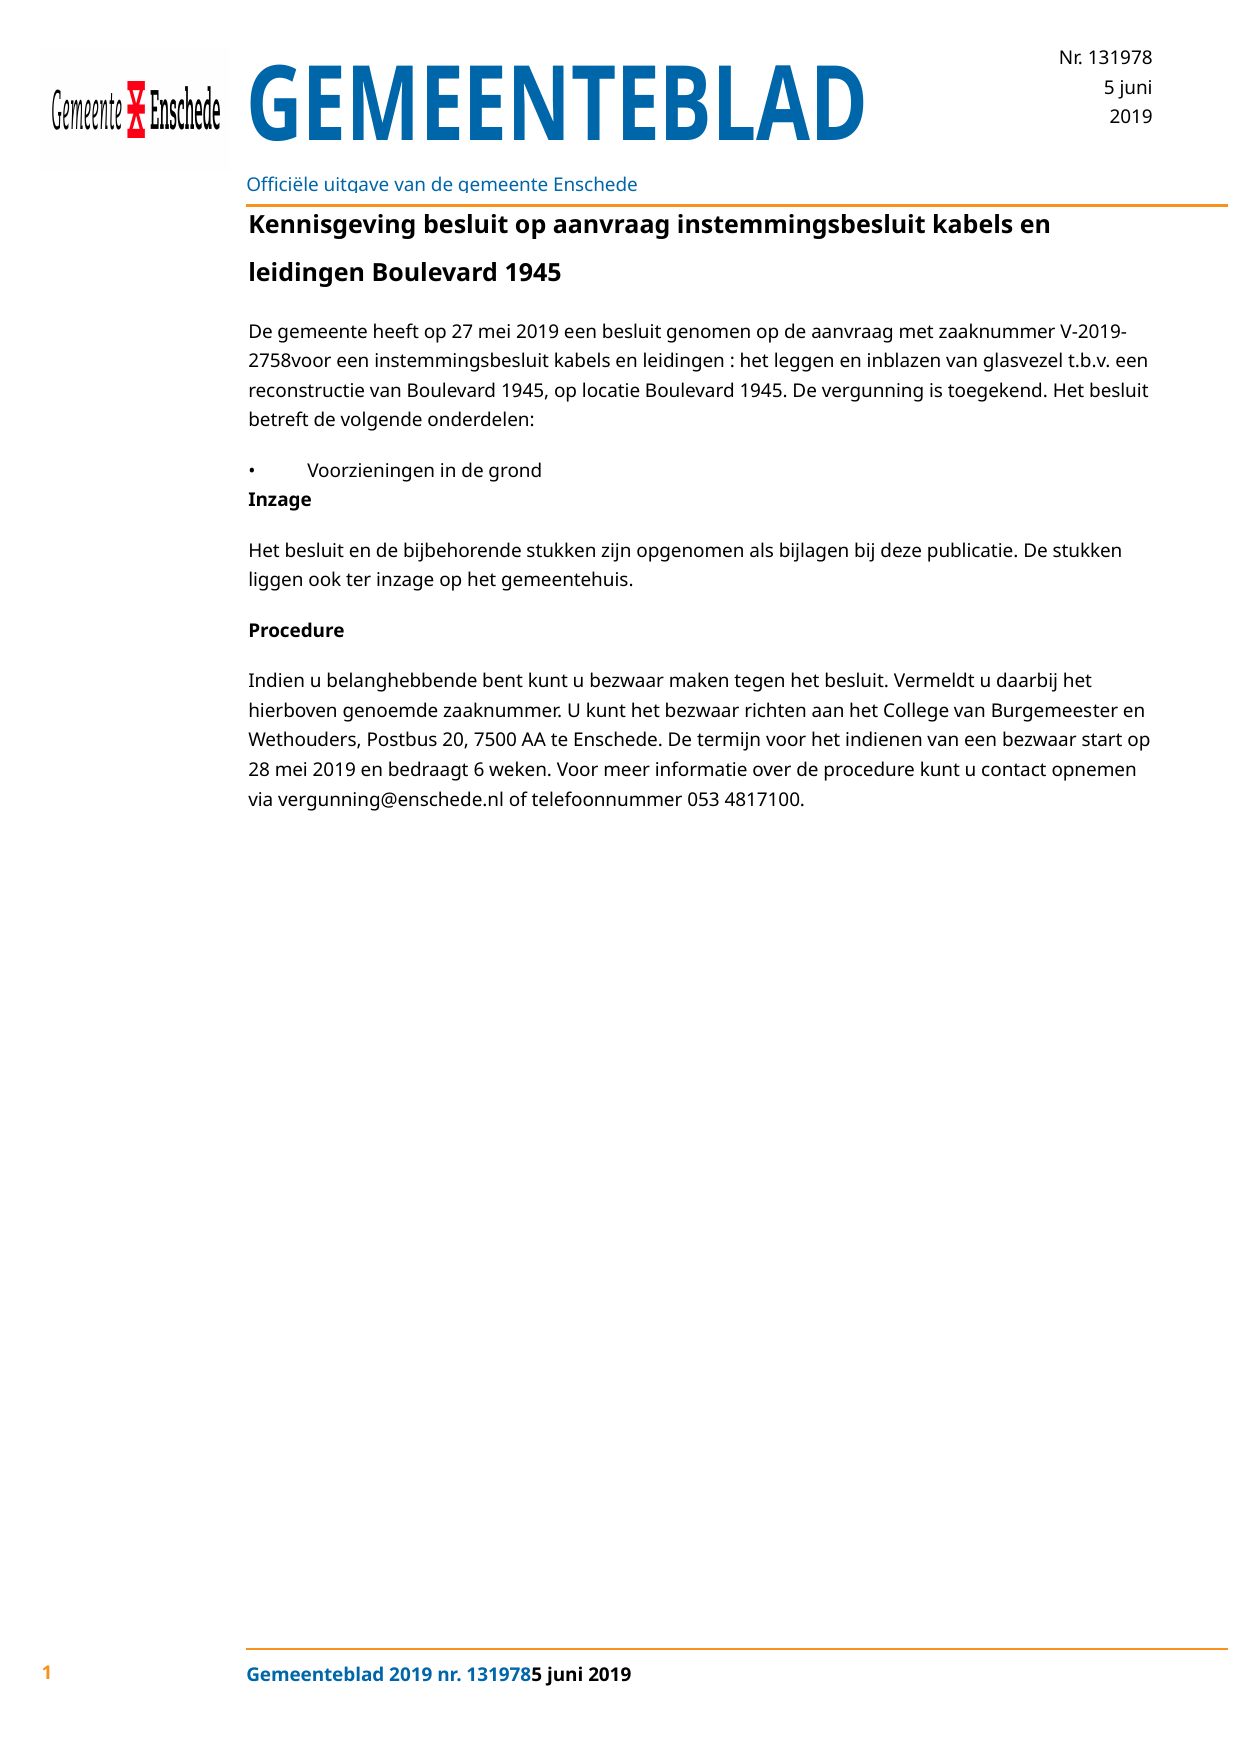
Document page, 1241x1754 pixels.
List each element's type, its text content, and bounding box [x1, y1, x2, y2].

text De gemeente heeft op 27 mei 2019 een besluit genomen op de aanvraag met zaaknummer V-2019-2758voor een instemmingsbesluit kabels en leidingen : het leggen en inblazen van glasvezel t.b.v. een reconstructie van Boulevard 1945, op locatie Boulevard 1945. De vergunning is toegekend. Het besluit betreft de volgende onderdelen: [248, 318, 1152, 432]
text Het besluit en de bijbehorende stukken zijn opgenomen als bijlagen bij deze publicatie. De stukken liggen ook ter inzage op het gemeentehuis. [248, 537, 1152, 592]
text Procedure [248, 617, 1152, 643]
picture [41, 47, 231, 172]
list Voorzieningen in de grond [248, 457, 1152, 483]
text Inzage [248, 487, 1152, 512]
text Indien u belanghebbende bent kunt u bezwaar maken tegen het besluit. Vermeldt u daarbij het hierboven genoemde zaaknummer. U kunt het bezwaar richten aan het College van Burgemees­ter en Wethouders, Postbus 20, 7500 AA te Enschede. De termijn voor het indienen van een bezwaar start op 28 mei 2019 en bedraagt 6 weken. Voor meer informatie over de procedure kunt u contact opnemen via vergunning@enschede.nl of telefoonnummer 053 4817100. [248, 667, 1152, 812]
text Kennisgeving besluit op aanvraag instemmingsbesluit kabels en leidingen Boulevard 1945 [248, 207, 1152, 288]
